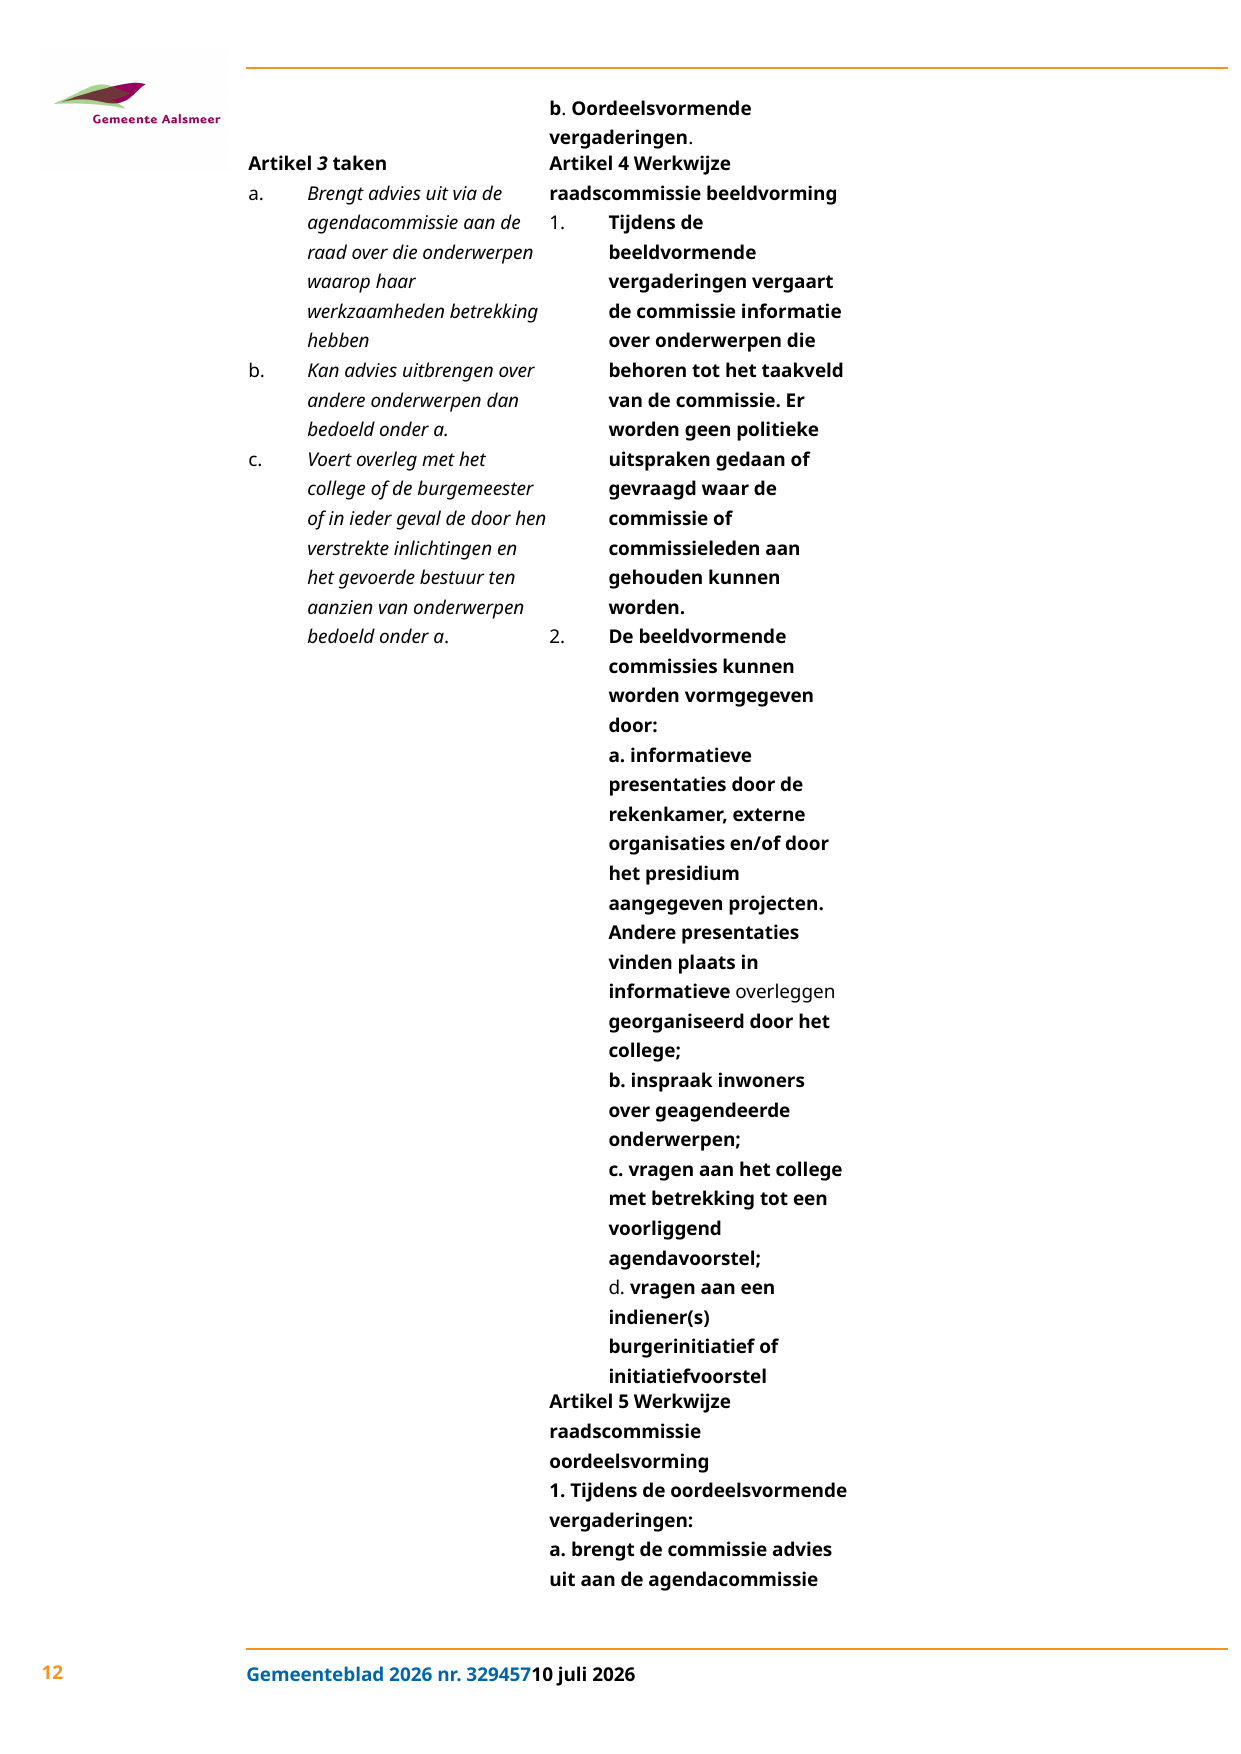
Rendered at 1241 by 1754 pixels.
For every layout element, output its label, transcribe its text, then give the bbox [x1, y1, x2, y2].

table_cell Artikel 5 Werkwijze raadscommissie oordeelsvorming 1. Tijdens de oordeelsvormende vergaderingen: a. brengt de commissie advies uit aan de agendacommissie [549, 1389, 850, 1592]
table_cell [248, 1389, 549, 1592]
picture [41, 47, 231, 172]
table_cell [248, 95, 549, 150]
table_cell [850, 1389, 1152, 1592]
table_cell b. Oordeelsvormende vergaderingen. [549, 95, 850, 150]
table_cell Artikel 3 taken Brengt advies uit via de agendacommissie aan de raad over die onderwerpen waarop haar werkzaamheden betrekking hebben Kan advies uitbrengen over andere onderwerpen dan bedoeld onder a. Voert overleg met het college of de burgemeester of in ieder geval de door hen verstrekte inlichtingen en het gevoerde bestuur ten aanzien van onderwerpen bedoeld onder a. [248, 150, 549, 1389]
table_cell [850, 150, 1152, 1389]
table_cell [850, 95, 1152, 150]
table_cell Artikel 4 Werkwijze raadscommissie beeldvorming Tijdens de beeldvormende vergaderingen vergaart de commissie informatie over onderwerpen die behoren tot het taakveld van de commissie. Er worden geen politieke uitspraken gedaan of gevraagd waar de commissie of commissieleden aan gehouden kunnen worden. De beeldvormende commissies kunnen worden vormgegeven door: a. informatieve presentaties door de rekenkamer, externe organisaties en/of door het presidium aangegeven projecten. Andere presentaties vinden plaats in informatieve overleggen georganiseerd door het college; b. inspraak inwoners over geagendeerde onderwerpen; c. vragen aan het college met betrekking tot een voorliggend agendavoorstel; d. vragen aan een indiener(s) burgerinitiatief of initiatiefvoorstel [549, 150, 850, 1389]
